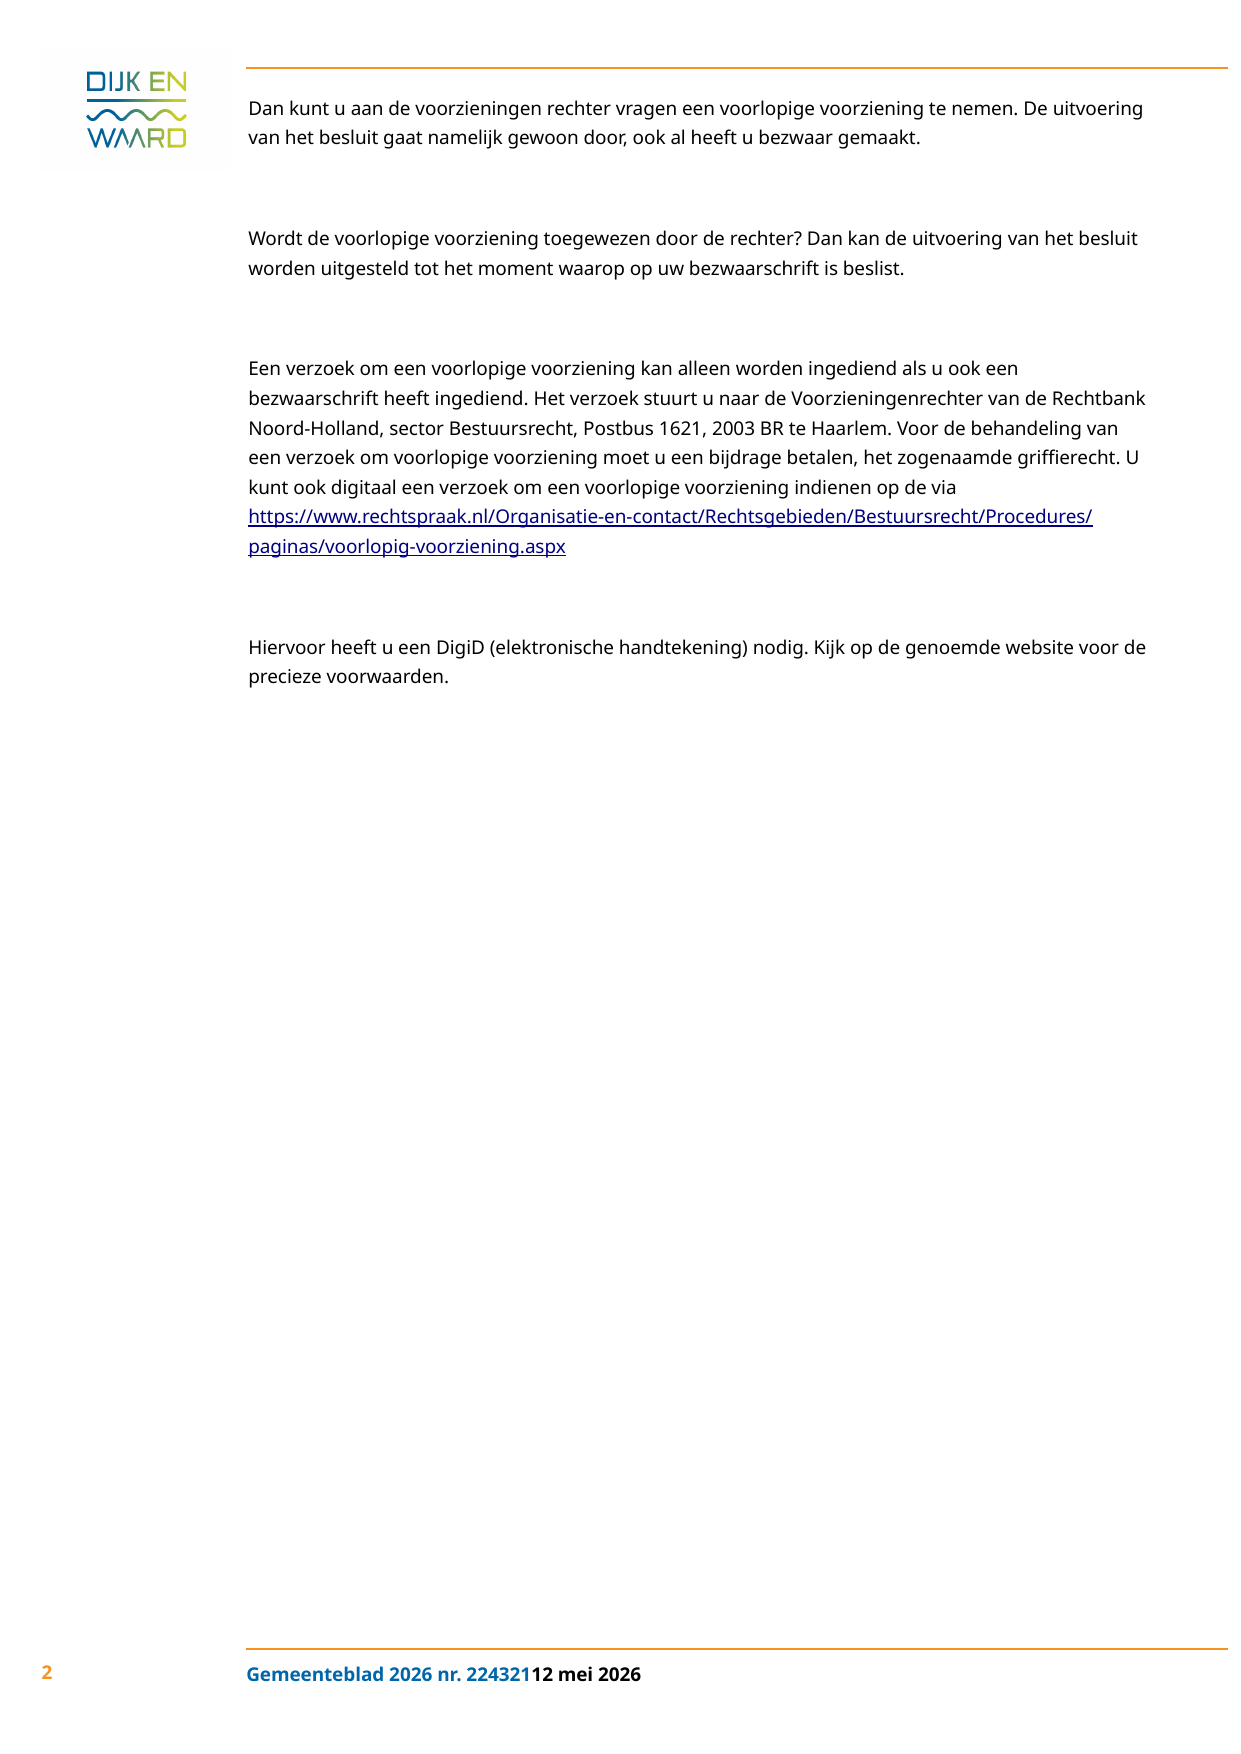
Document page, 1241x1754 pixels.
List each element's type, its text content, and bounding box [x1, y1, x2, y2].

text Een verzoek om een voorlopige voorziening kan alleen worden ingediend als u ook een bezwaarschrift heeft ingediend. Het verzoek stuurt u naar de Voorzieningenrechter van de Rechtbank Noord-Holland, sector Bestuursrecht, Postbus 1621, 2003 BR te Haarlem. Voor de behandeling van een verzoek om voorlopige voorziening moet u een bijdrage betalen, het zogenaamde griffierecht. U kunt ook digitaal een verzoek om een voorlopige voorziening indienen op de via https://www.rechtspraak.nl/Organisatie-en-contact/Rechtsgebieden/Bestuursrecht/Procedures/paginas/voorlopig-voorziening.aspx [248, 356, 1152, 559]
text Wordt de voorlopige voorziening toegewezen door de rechter? Dan kan de uitvoering van het besluit worden uitgesteld tot het moment waarop op uw bezwaarschrift is beslist. [248, 225, 1152, 281]
text Dan kunt u aan de voorzieningen rechter vragen een voorlopige voorziening te nemen. De uitvoering van het besluit gaat namelijk gewoon door, ook al heeft u bezwaar gemaakt. [248, 95, 1152, 150]
picture [41, 47, 231, 172]
text Hiervoor heeft u een DigiD (elektronische handtekening) nodig. Kijk op de genoemde website voor de precieze voorwaarden. [248, 634, 1152, 689]
